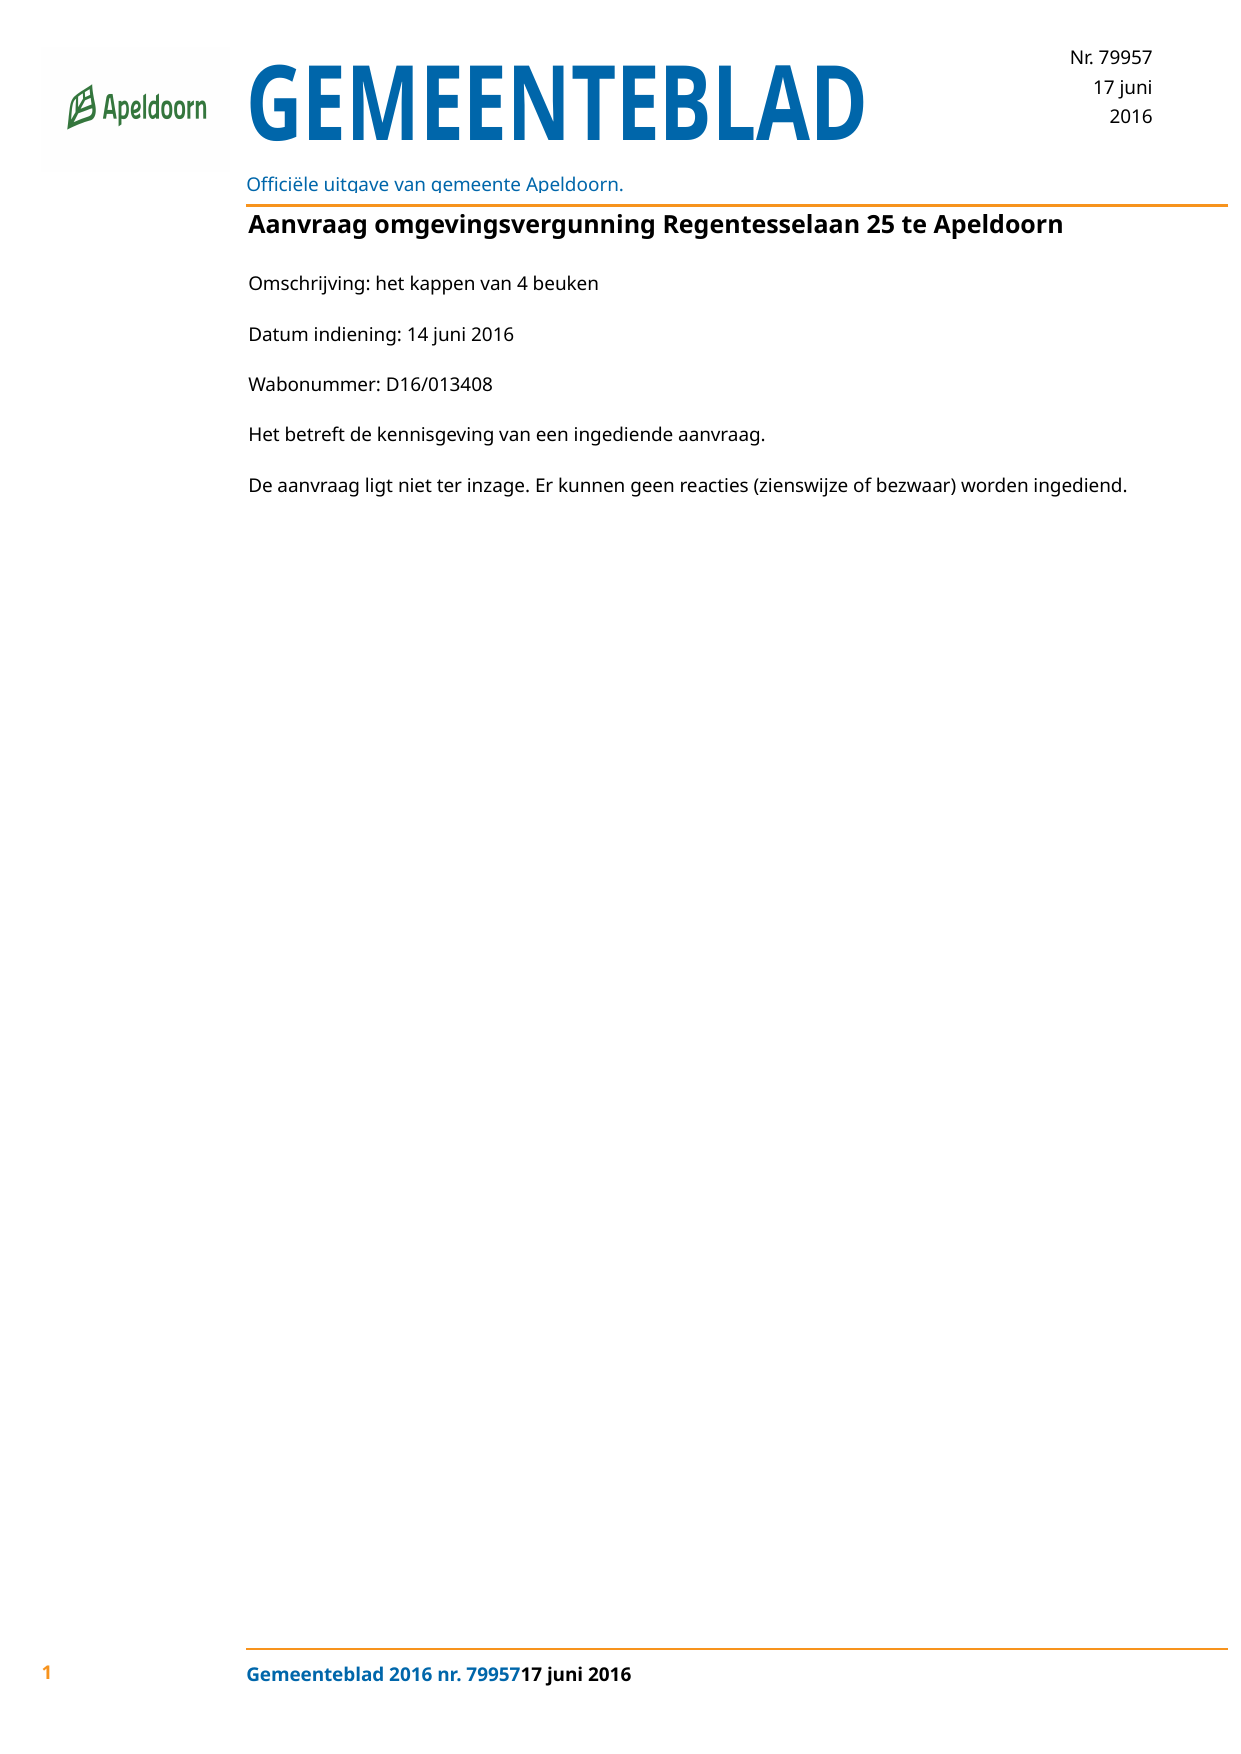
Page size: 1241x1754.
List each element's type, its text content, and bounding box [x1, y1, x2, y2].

picture [41, 47, 231, 172]
text Omschrijving: het kappen van 4 beuken [248, 270, 1152, 296]
text De aanvraag ligt niet ter inzage. Er kunnen geen reacties (zienswijze of bezwaar) worden ingediend. [248, 472, 1152, 498]
text Datum indiening: 14 juni 2016 [248, 321, 1152, 346]
text Wabonummer: D16/013408 [248, 371, 1152, 397]
text Het betreft de kennisgeving van een ingediende aanvraag. [248, 422, 1152, 447]
text Aanvraag omgevingsvergunning Regentesselaan 25 te Apeldoorn [248, 207, 1152, 241]
